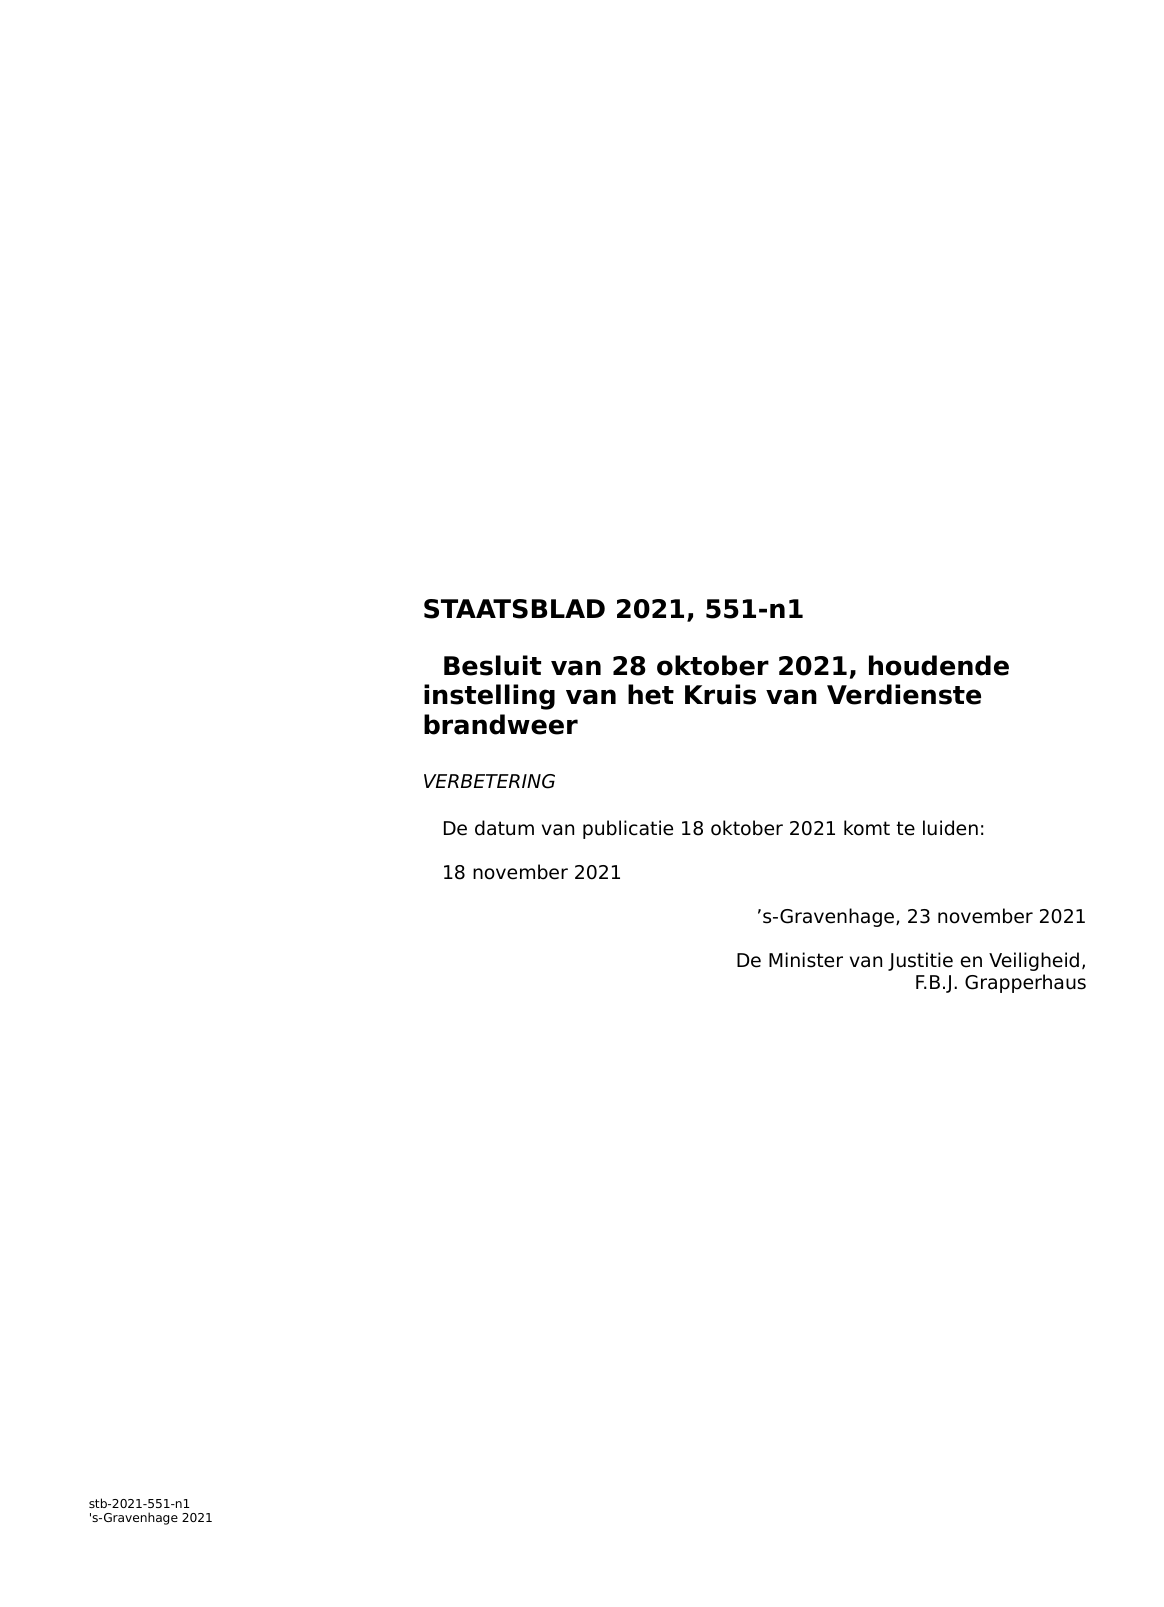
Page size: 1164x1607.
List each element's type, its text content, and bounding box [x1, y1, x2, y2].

text stb-2021-551-n1 [88, 1497, 323, 1511]
text 18 november 2021 [422, 862, 1087, 884]
text 's-Gravenhage 2021 [88, 1511, 323, 1525]
text De Minister van Justitie en Veiligheid, F.B.J. Grapperhaus [422, 950, 1087, 994]
text ’s-Gravenhage, 23 november 2021 [422, 906, 1087, 928]
subtitle VERBETERING [422, 771, 1087, 792]
text De datum van publicatie 18 oktober 2021 komt te luiden: [422, 817, 1087, 839]
subtitle STAATSBLAD 2021, 551-n1 [422, 595, 1087, 625]
text Besluit van 28 oktober 2021, houdende instelling van het Kruis van Verdienste brandweer [422, 651, 1087, 741]
